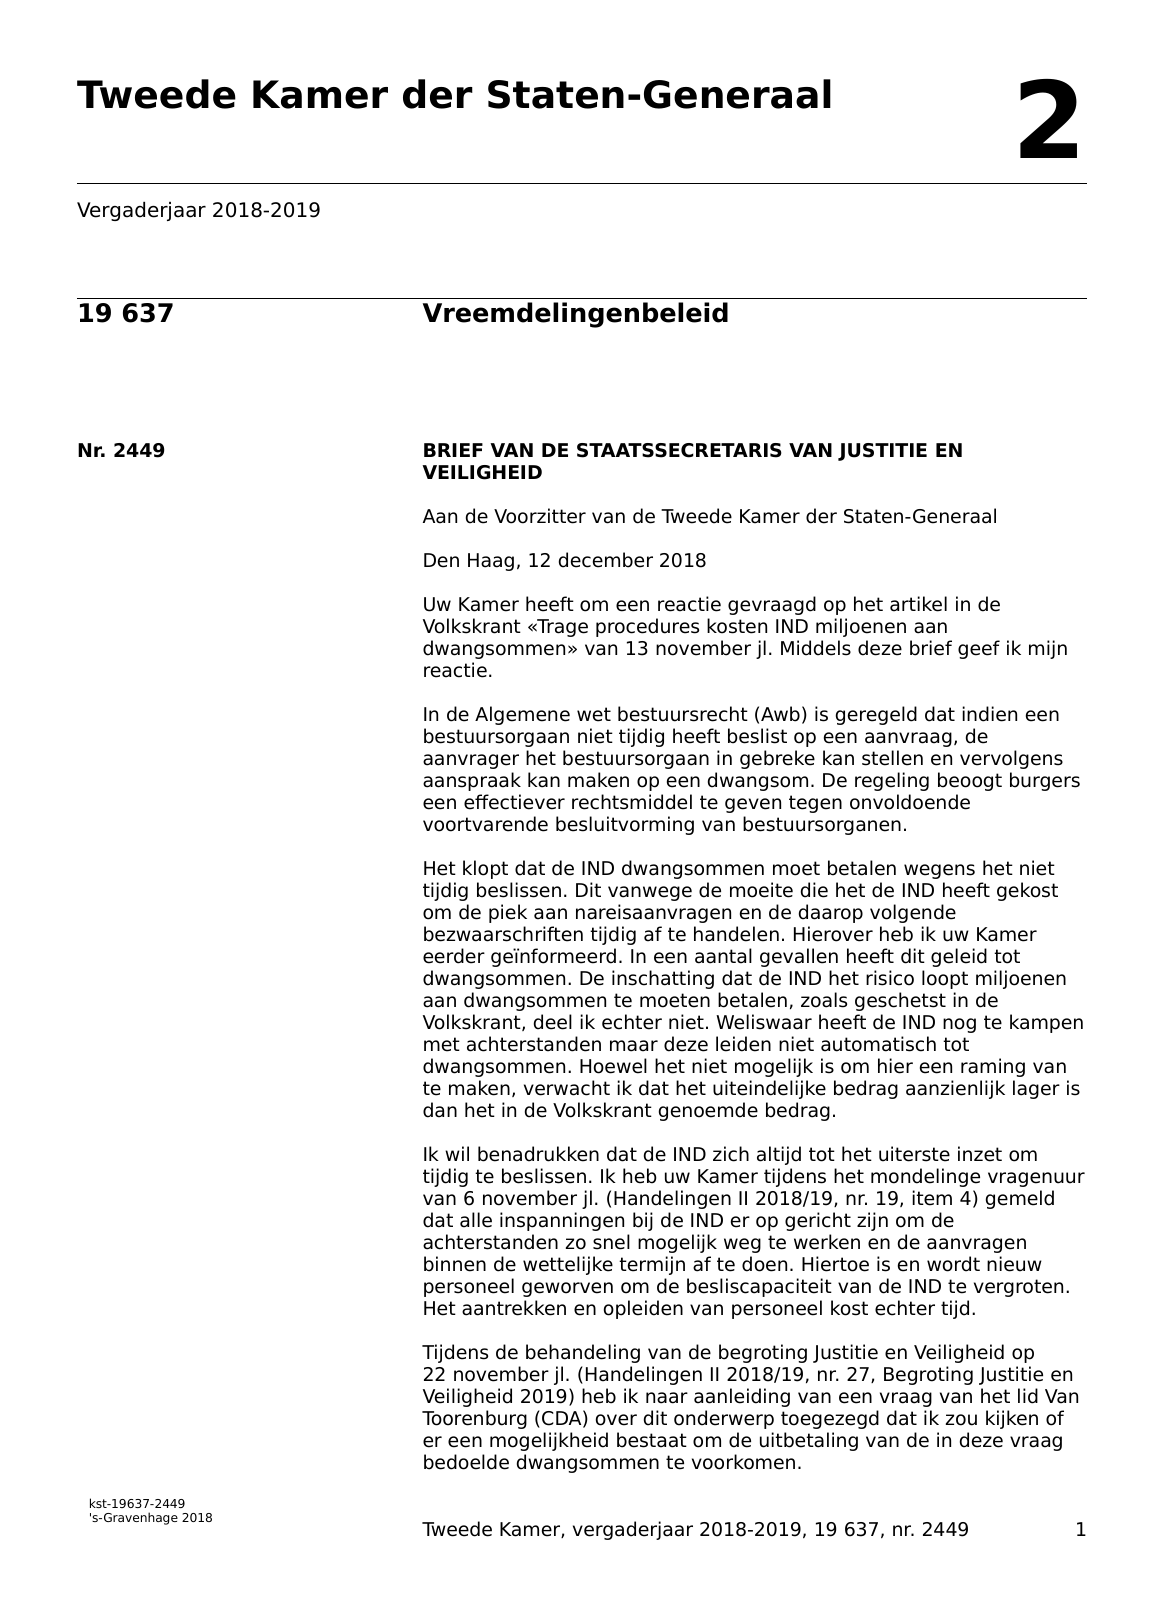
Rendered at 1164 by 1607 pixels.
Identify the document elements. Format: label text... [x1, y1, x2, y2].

table_header 2 [886, 59, 1087, 183]
text 's-Gravenhage 2018 [88, 1511, 323, 1525]
subtitle 19 637 Vreemdelingenbeleid [77, 299, 1087, 329]
table_header Tweede Kamer der Staten-Generaal [77, 59, 886, 183]
subtitle Nr. 2449 BRIEF VAN DE STAATSSECRETARIS VAN JUSTITIE EN VEILIGHEID [77, 440, 1087, 484]
table_cell Vergaderjaar 2018-2019 [77, 184, 1087, 298]
text Uw Kamer heeft om een reactie gevraagd op het artikel in de Volkskrant «Trage procedures kosten IND miljoenen aan dwangsommen» van 13 november jl. Middels deze brief geef ik mijn reactie. [422, 594, 1087, 682]
text Tijdens de behandeling van de begroting Justitie en Veiligheid op 22 november jl. (Handelingen II 2018/19, nr. 27, Begroting Justitie en Veiligheid 2019) heb ik naar aanleiding van een vraag van het lid Van Toorenburg (CDA) over dit onderwerp toegezegd dat ik zou kijken of er een mogelijkheid bestaat om de uitbetaling van de in deze vraag bedoelde dwangsommen te voorkomen. [422, 1342, 1087, 1474]
text Het klopt dat de IND dwangsommen moet betalen wegens het niet tijdig beslissen. Dit vanwege de moeite die het de IND heeft gekost om de piek aan nareisaanvragen en de daarop volgende bezwaarschriften tijdig af te handelen. Hierover heb ik uw Kamer eerder geïnformeerd. In een aantal gevallen heeft dit geleid tot dwangsommen. De inschatting dat de IND het risico loopt miljoenen aan dwangsommen te moeten betalen, zoals geschetst in de Volkskrant, deel ik echter niet. Weliswaar heeft de IND nog te kampen met achterstanden maar deze leiden niet automatisch tot dwangsommen. Hoewel het niet mogelijk is om hier een raming van te maken, verwacht ik dat het uiteindelijke bedrag aanzienlijk lager is dan het in de Volkskrant genoemde bedrag. [422, 858, 1087, 1122]
text Aan de Voorzitter van de Tweede Kamer der Staten-Generaal [422, 506, 1087, 528]
text kst-19637-2449 [88, 1497, 323, 1511]
text In de Algemene wet bestuursrecht (Awb) is geregeld dat indien een bestuursorgaan niet tijdig heeft beslist op een aanvraag, de aanvrager het bestuursorgaan in gebreke kan stellen en vervolgens aanspraak kan maken op een dwangsom. De regeling beoogt burgers een effectiever rechtsmiddel te geven tegen onvoldoende voortvarende besluitvorming van bestuursorganen. [422, 704, 1087, 836]
text Den Haag, 12 december 2018 [422, 550, 1087, 572]
text Ik wil benadrukken dat de IND zich altijd tot het uiterste inzet om tijdig te beslissen. Ik heb uw Kamer tijdens het mondelinge vragenuur van 6 november jl. (Handelingen II 2018/19, nr. 19, item 4) gemeld dat alle inspanningen bij de IND er op gericht zijn om de achterstanden zo snel mogelijk weg te werken en de aanvragen binnen de wettelijke termijn af te doen. Hiertoe is en wordt nieuw personeel geworven om de besliscapaciteit van de IND te vergroten. Het aantrekken en opleiden van personeel kost echter tijd. [422, 1144, 1087, 1320]
